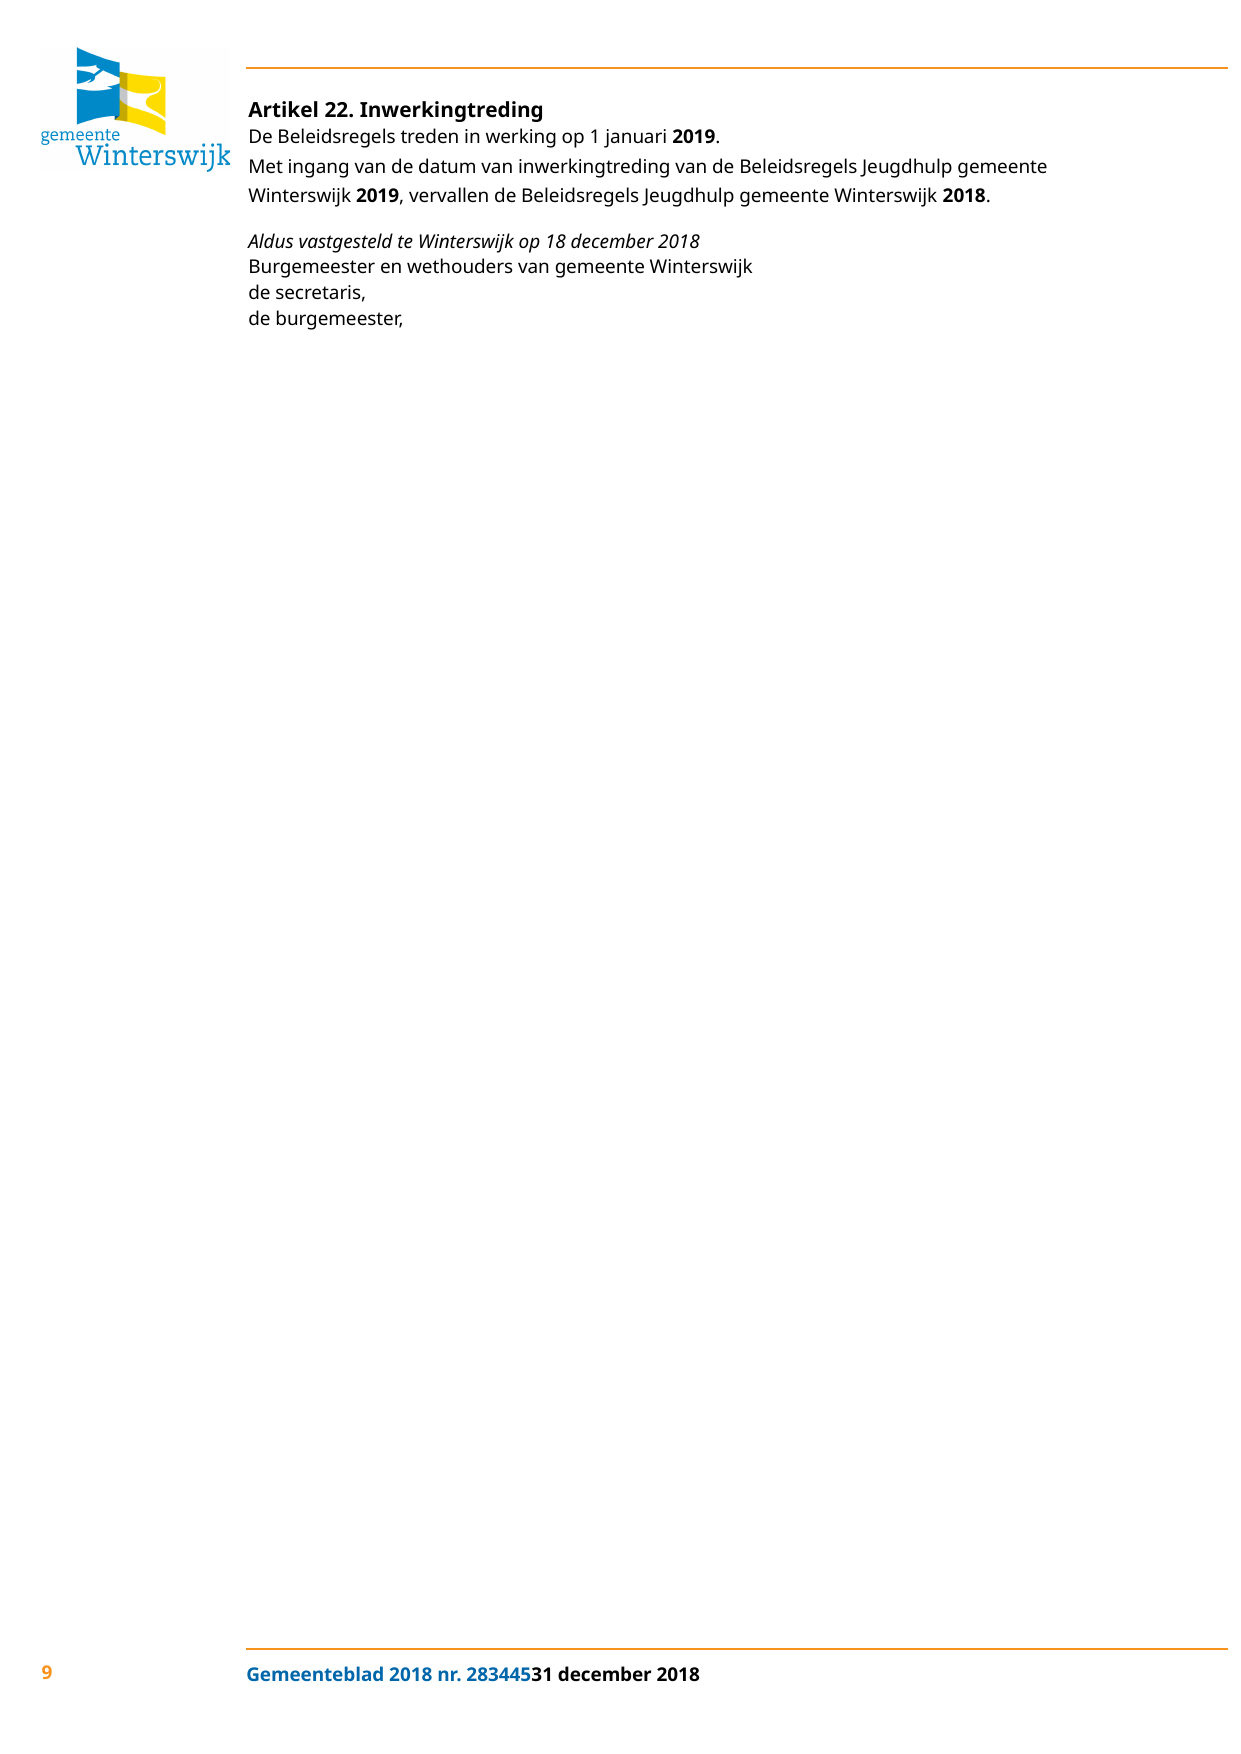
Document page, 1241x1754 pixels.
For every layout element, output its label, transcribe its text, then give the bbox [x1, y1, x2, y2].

picture [225, 153, 231, 162]
text Burgemeester en wethouders van gemeente Winterswijk [248, 254, 1152, 279]
text Artikel 22. Inwerkingtreding [248, 95, 1152, 123]
picture [41, 47, 231, 172]
text Met ingang van de datum van inwerkingtreding van de Beleidsregels Jeugdhulp gemeente Winterswijk 2019, vervallen de Beleidsregels Jeugdhulp gemeente Winterswijk 2018. [248, 153, 1152, 208]
text De Beleidsregels treden in werking op 1 januari 2019. [248, 123, 1152, 149]
text de burgemeester, [248, 305, 1152, 331]
text de secretaris, [248, 279, 1152, 305]
text Aldus vastgesteld te Winterswijk op 18 december 2018 [248, 228, 1152, 254]
